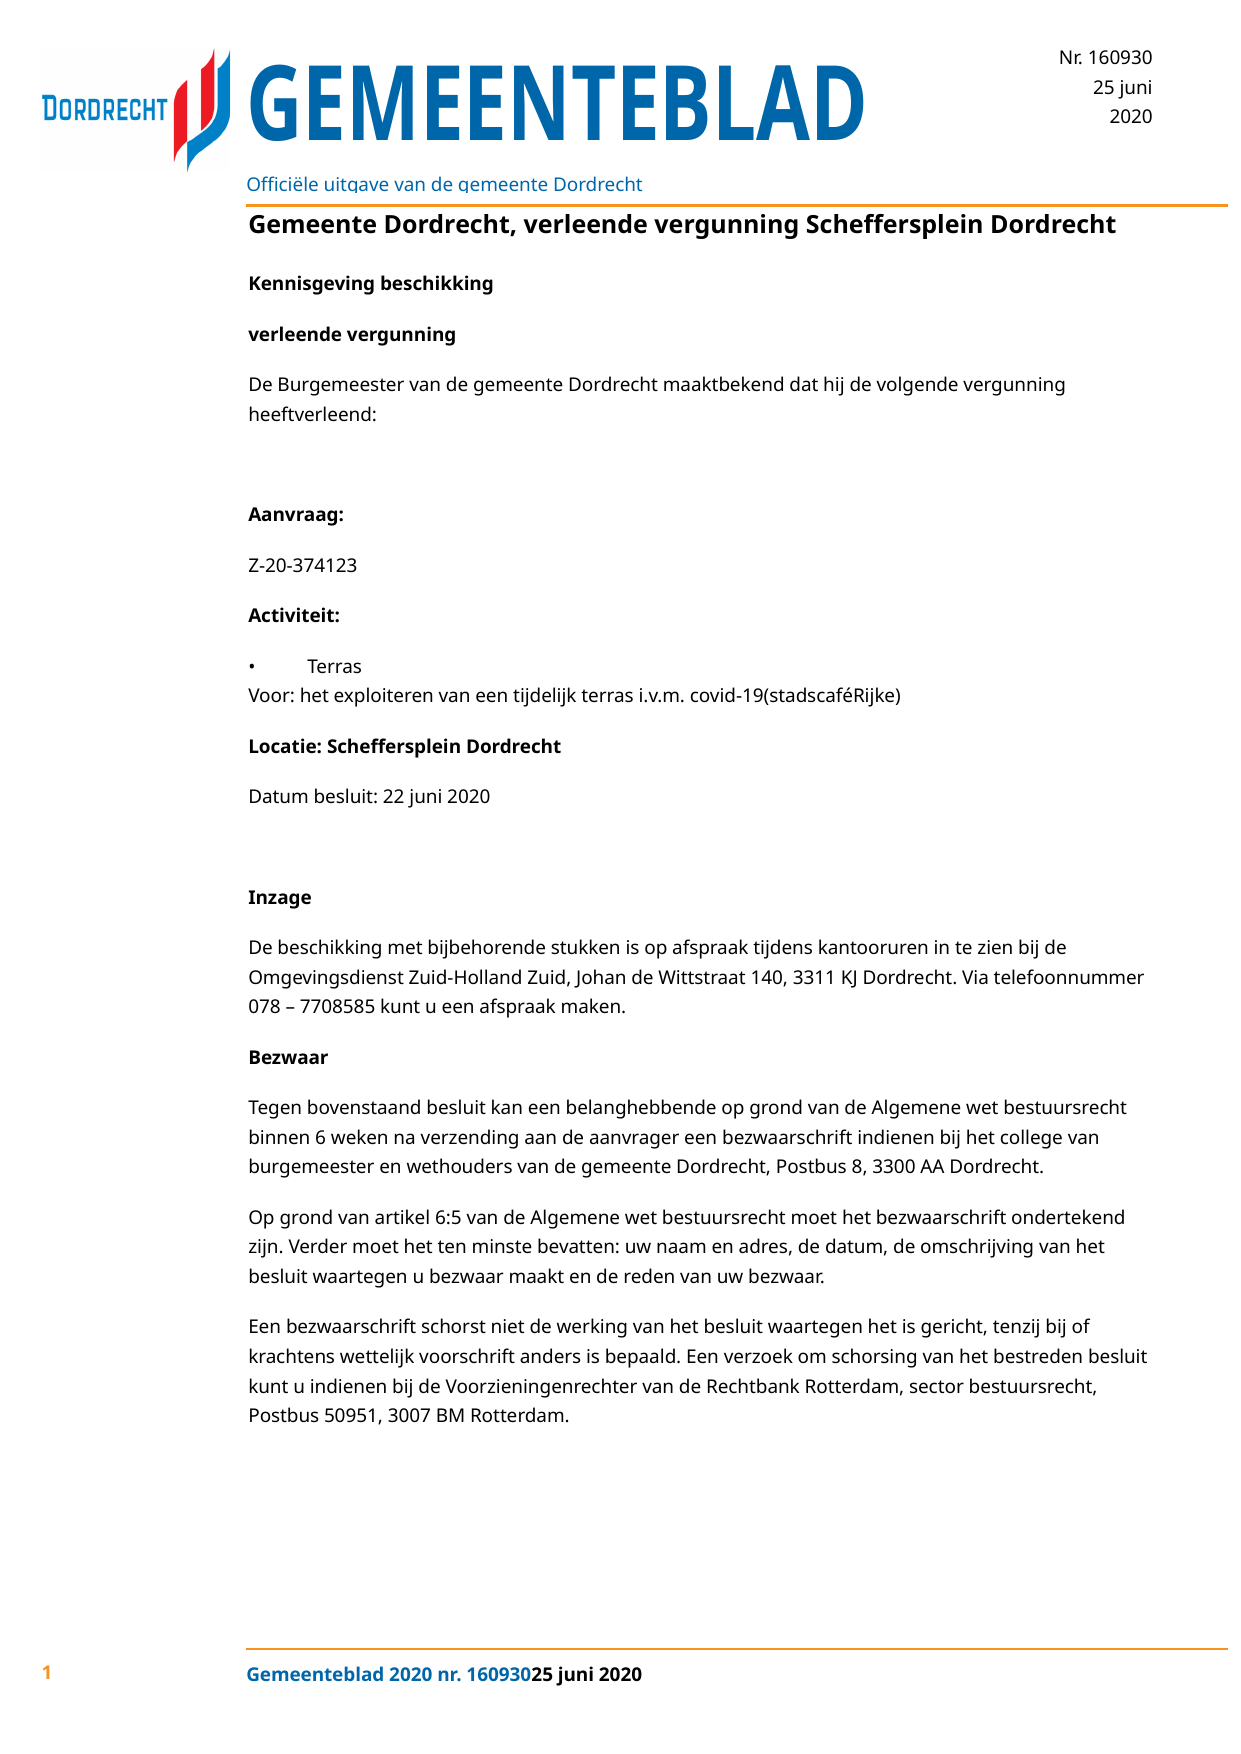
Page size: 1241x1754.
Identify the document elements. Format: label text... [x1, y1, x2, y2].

text Z-20-374123 [248, 552, 1152, 578]
text De Burgemeester van de gemeente Dordrecht maaktbekend dat hij de volgende vergunning heeftverleend: [248, 371, 1152, 426]
picture [41, 47, 231, 172]
list Terras [248, 653, 1152, 678]
text Kennisgeving beschikking [248, 270, 1152, 296]
text Bezwaar [248, 1044, 1152, 1070]
text Locatie: Scheffersplein Dordrecht [248, 733, 1152, 758]
text Datum besluit: 22 juni 2020 [248, 783, 1152, 809]
text verleende vergunning [248, 321, 1152, 346]
text Tegen bovenstaand besluit kan een belanghebbende op grond van de Algemene wet bestuursrecht binnen 6 weken na verzending aan de aanvrager een bezwaarschrift indienen bij het college van burgemeester en wethouders van de gemeente Dordrecht, Postbus 8, 3300 AA Dordrecht. [248, 1094, 1152, 1179]
text Activiteit: [248, 602, 1152, 628]
text Gemeente Dordrecht, verleende vergunning Scheffersplein Dordrecht [248, 207, 1152, 241]
text Op grond van artikel 6:5 van de Algemene wet bestuursrecht moet het bezwaarschrift ondertekend zijn. Verder moet het ten minste bevatten: uw naam en adres, de datum, de omschrijving van het besluit waartegen u bezwaar maakt en de reden van uw bezwaar. [248, 1204, 1152, 1289]
text Aanvraag: [248, 502, 1152, 527]
text Een bezwaarschrift schorst niet de werking van het besluit waartegen het is gericht, tenzij bij of krachtens wettelijk voorschrift anders is bepaald. Een verzoek om schorsing van het bestreden besluit kunt u indienen bij de Voorzieningenrechter van de Rechtbank Rotterdam, sector bestuursrecht, Postbus 50951, 3007 BM Rotterdam. [248, 1314, 1152, 1428]
text Voor: het exploiteren van een tijdelijk terras i.v.m. covid-19(stadscaféRijke) [248, 682, 1152, 708]
text De beschikking met bijbehorende stukken is op afspraak tijdens kantooruren in te zien bij de Omgevingsdienst Zuid-Holland Zuid, Johan de Wittstraat 140, 3311 KJ Dordrecht. Via telefoonnummer 078 – 7708585 kunt u een afspraak maken. [248, 934, 1152, 1019]
text Inzage [248, 884, 1152, 910]
